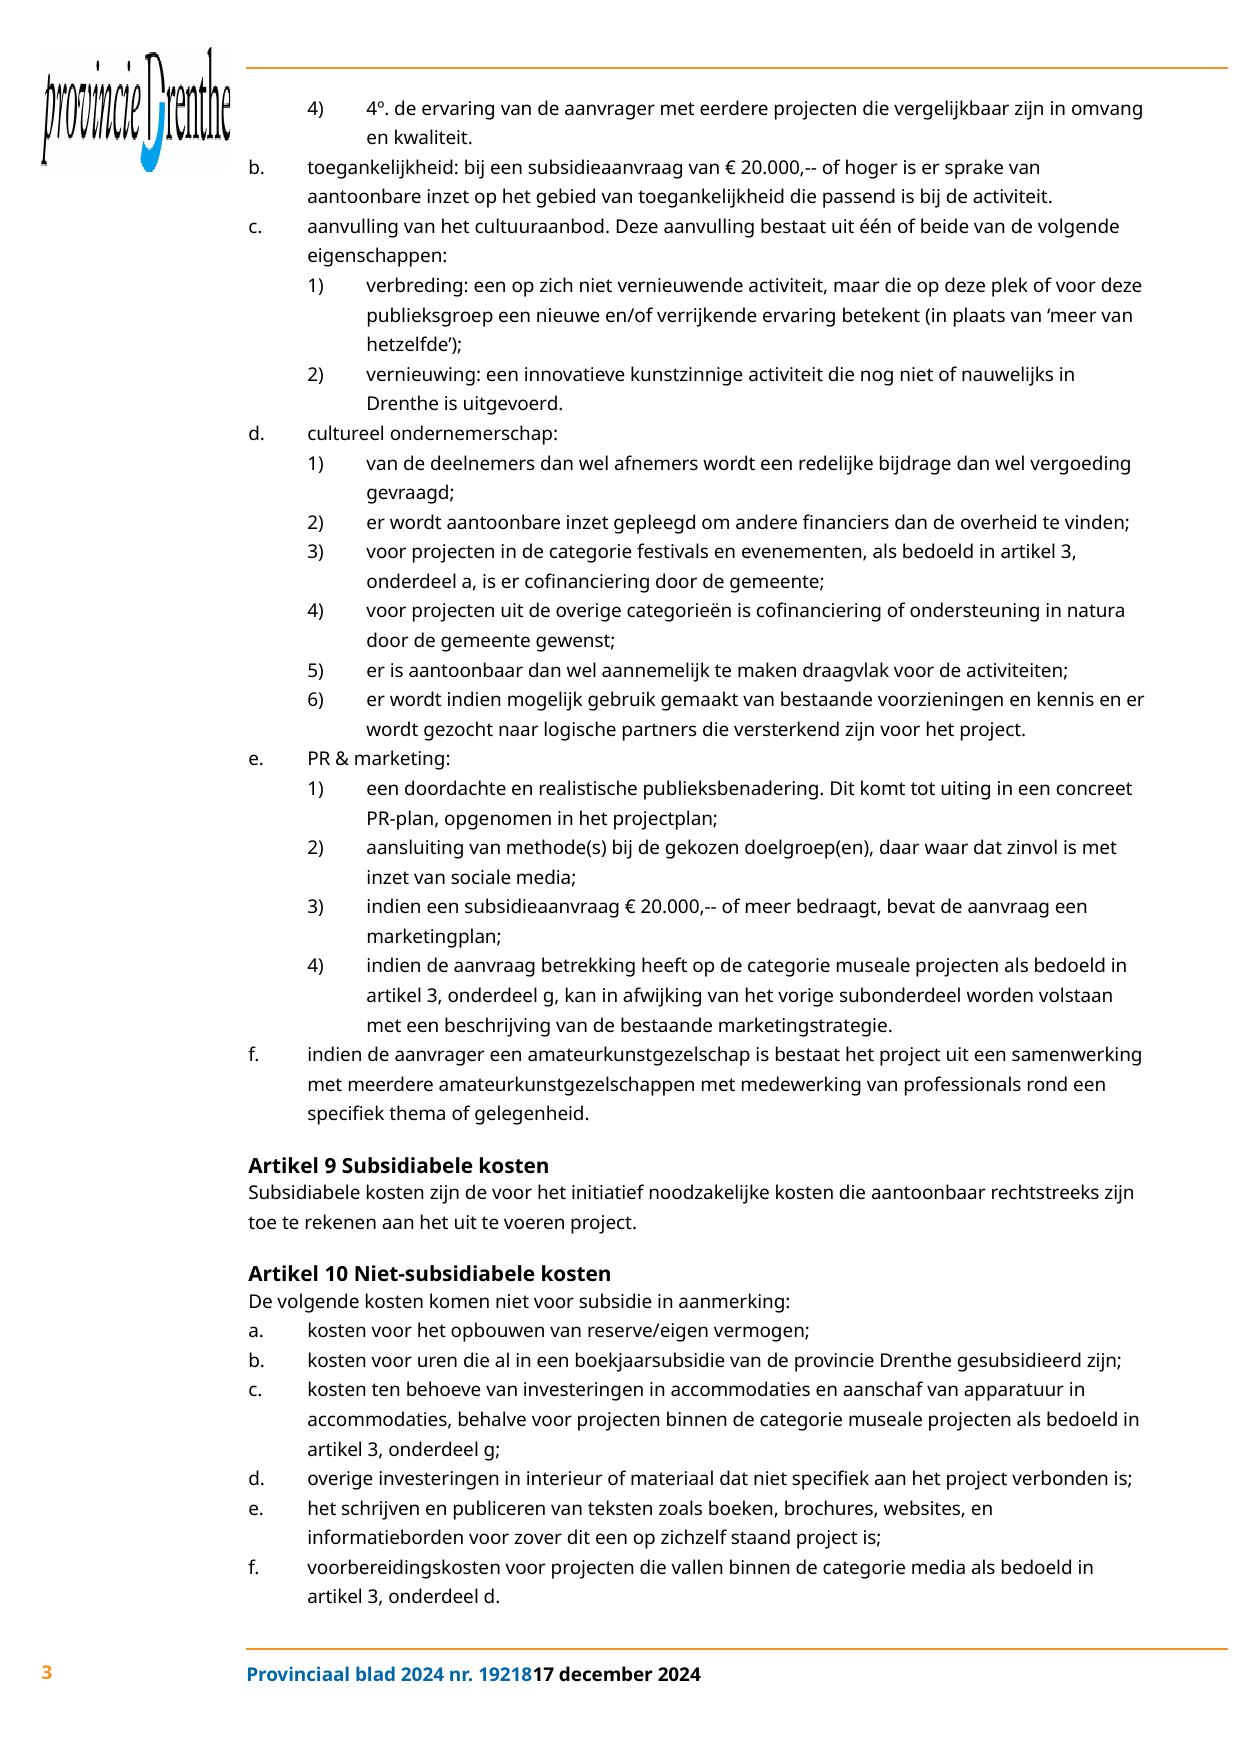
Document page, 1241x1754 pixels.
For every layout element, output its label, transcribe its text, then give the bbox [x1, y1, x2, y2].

list indien de aanvraag betrekking heeft op de categorie museale projecten als bedoeld in artikel 3, onderdeel g, kan in afwijking van het vorige subonderdeel worden volstaan met een beschrijving van de bestaande marketingstrategie. [307, 953, 1152, 1038]
list PR & marketing: [248, 746, 1152, 771]
list overige investeringen in interieur of materiaal dat niet specifiek aan het project verbonden is; [248, 1465, 1152, 1491]
list aanvulling van het cultuuraanbod. Deze aanvulling bestaat uit één of beide van de volgende eigenschappen: [248, 213, 1152, 268]
text Artikel 10 Niet-subsidiabele kosten [248, 1259, 1152, 1288]
list kosten voor het opbouwen van reserve/eigen vermogen; [248, 1317, 1152, 1343]
list 4º. de ervaring van de aanvrager met eerdere projecten die vergelijkbaar zijn in omvang en kwaliteit. [307, 95, 1152, 150]
list voor projecten uit de overige categorieën is cofinanciering of ondersteuning in natura door de gemeente gewenst; [307, 598, 1152, 653]
list van de deelnemers dan wel afnemers wordt een redelijke bijdrage dan wel vergoeding gevraagd; [307, 450, 1152, 505]
list voorbereidingskosten voor projecten die vallen binnen de categorie media als bedoeld in artikel 3, onderdeel d. [248, 1554, 1152, 1609]
list voor projecten in de categorie festivals en evenementen, als bedoeld in artikel 3, onderdeel a, is er cofinanciering door de gemeente; [307, 538, 1152, 594]
text Artikel 9 Subsidiabele kosten [248, 1151, 1152, 1179]
text De volgende kosten komen niet voor subsidie in aanmerking: [248, 1288, 1152, 1314]
list er wordt indien mogelijk gebruik gemaakt van bestaande voorzieningen en kennis en er wordt gezocht naar logische partners die versterkend zijn voor het project. [307, 686, 1152, 742]
list kosten ten behoeve van investeringen in accommodaties en aanschaf van apparatuur in accommodaties, behalve voor projecten binnen de categorie museale projecten als bedoeld in artikel 3, onderdeel g; [248, 1377, 1152, 1462]
text Subsidiabele kosten zijn de voor het initiatief noodzakelijke kosten die aantoonbaar rechtstreeks zijn toe te rekenen aan het uit te voeren project. [248, 1179, 1152, 1235]
list er is aantoonbaar dan wel aannemelijk te maken draagvlak voor de activiteiten; [307, 657, 1152, 683]
list cultureel ondernemerschap: [248, 420, 1152, 446]
list indien de aanvrager een amateurkunstgezelschap is bestaat het project uit een samenwerking met meerdere amateurkunstgezelschappen met medewerking van professionals rond een specifiek thema of gelegenheid. [248, 1041, 1152, 1126]
list kosten voor uren die al in een boekjaarsubsidie van de provincie Drenthe gesubsidieerd zijn; [248, 1347, 1152, 1373]
list verbreding: een op zich niet vernieuwende activiteit, maar die op deze plek of voor deze publieksgroep een nieuwe en/of verrijkende ervaring betekent (in plaats van ‘meer van hetzelfde’); [307, 272, 1152, 357]
list er wordt aantoonbare inzet gepleegd om andere financiers dan de overheid te vinden; [307, 509, 1152, 535]
list het schrijven en publiceren van teksten zoals boeken, brochures, websites, en informatieborden voor zover dit een op zichzelf staand project is; [248, 1495, 1152, 1550]
list toegankelijkheid: bij een subsidieaanvraag van € 20.000,-- of hoger is er sprake van aantoonbare inzet op het gebied van toegankelijkheid die passend is bij de activiteit. [248, 154, 1152, 209]
picture [41, 47, 231, 172]
list aansluiting van methode(s) bij de gekozen doelgroep(en), daar waar dat zinvol is met inzet van sociale media; [307, 834, 1152, 890]
list indien een subsidieaanvraag € 20.000,-- of meer bedraagt, bevat de aanvraag een marketingplan; [307, 893, 1152, 949]
list een doordachte en realistische publieksbenadering. Dit komt tot uiting in een concreet PR-plan, opgenomen in het projectplan; [307, 775, 1152, 831]
list vernieuwing: een innovatieve kunstzinnige activiteit die nog niet of nauwelijks in Drenthe is uitgevoerd. [307, 361, 1152, 416]
